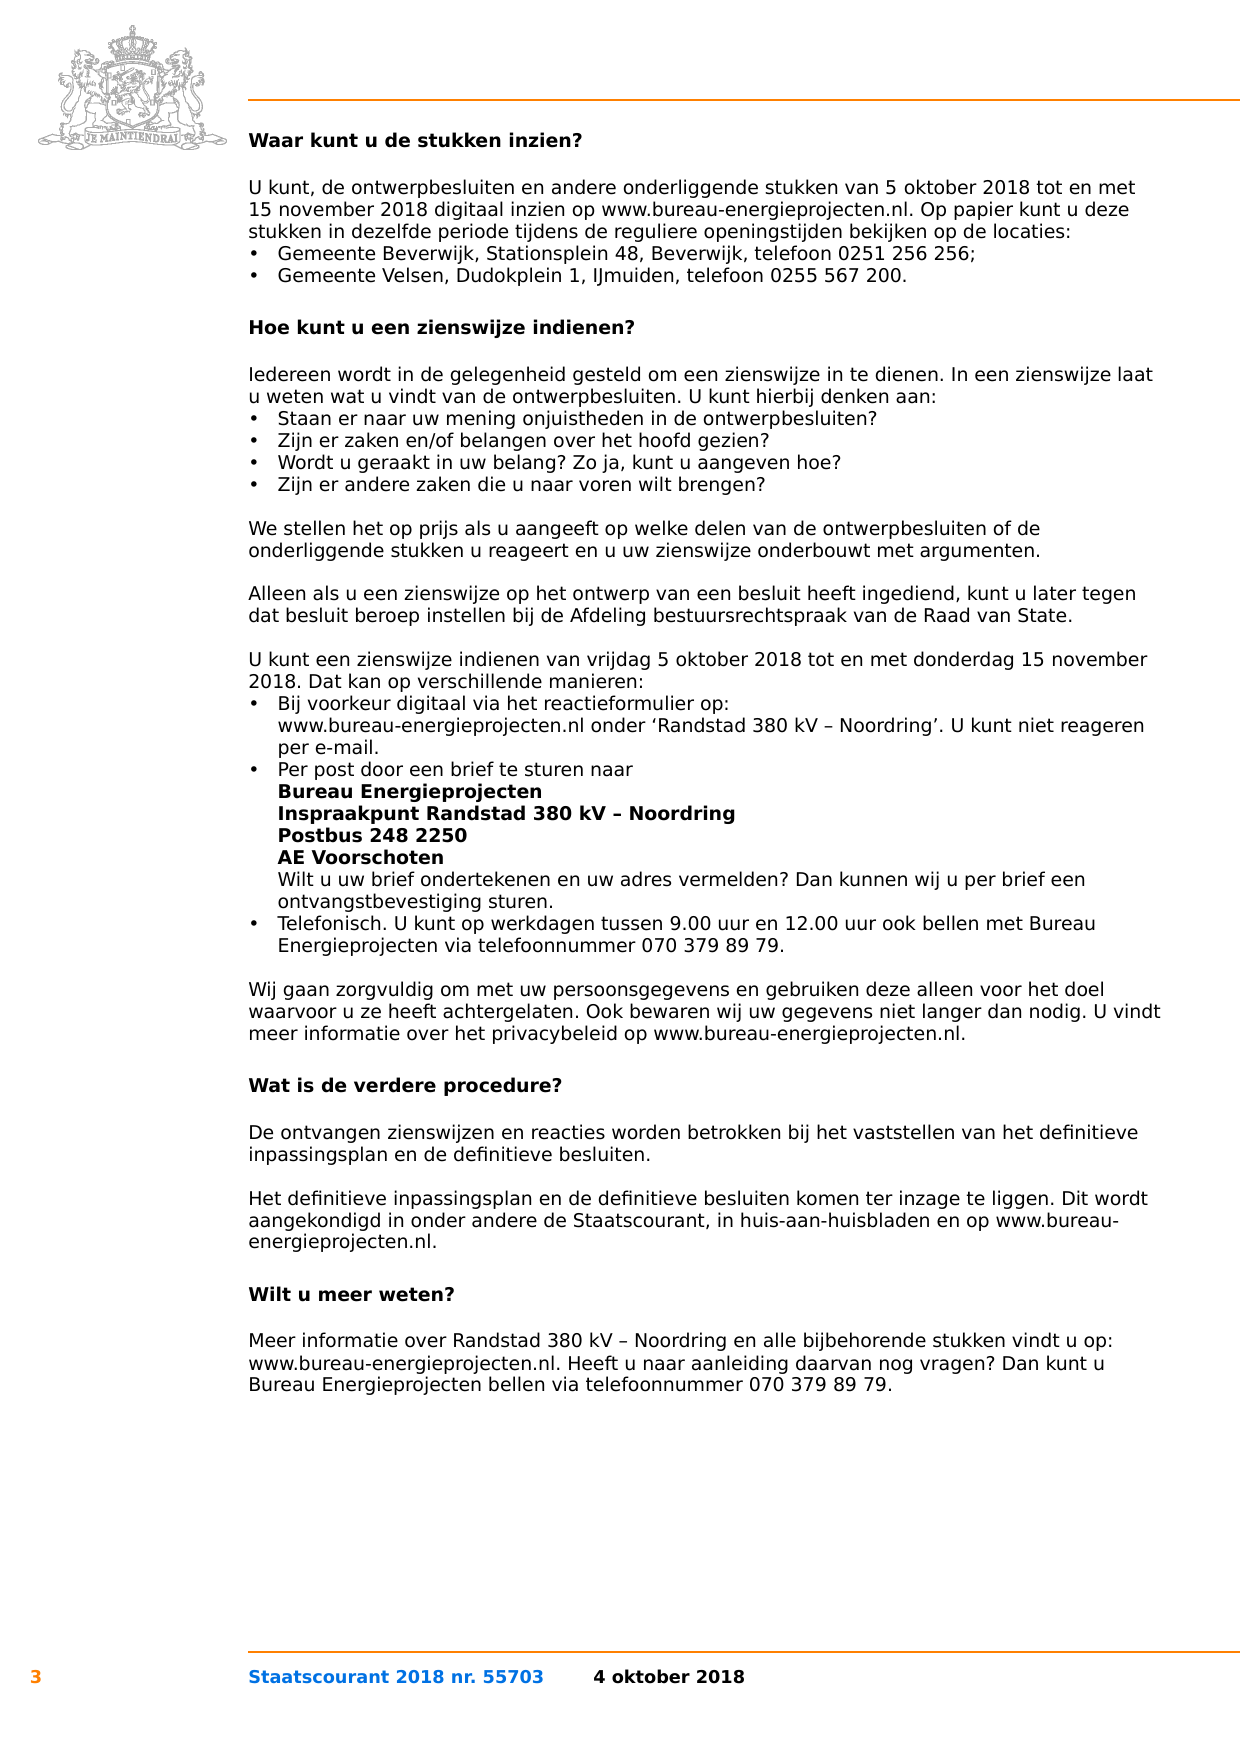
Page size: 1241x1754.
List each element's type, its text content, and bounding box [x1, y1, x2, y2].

text Inspraakpunt Randstad 380 kV – Noordring [277, 803, 1163, 825]
text • Wordt u geraakt in uw belang? Zo ja, kunt u aangeven hoe? [248, 452, 1163, 474]
text We stellen het op prijs als u aangeeft op welke delen van de ontwerpbesluiten of de onderliggende stukken u reageert en u uw zienswijze onderbouwt met argumenten. [248, 517, 1163, 561]
text • Per post door een brief te sturen naar [248, 759, 1163, 781]
text Wilt u uw brief ondertekenen en uw adres vermelden? Dan kunnen wij u per brief een ontvangstbevestiging sturen. [277, 869, 1163, 913]
subtitle Wat is de verdere procedure? [248, 1075, 1163, 1097]
text Het definitieve inpassingsplan en de definitieve besluiten komen ter inzage te liggen. Dit wordt aangekondigd in onder andere de Staatscourant, in huis-aan-huisbladen en op www.bureau-energieprojecten.nl. [248, 1187, 1163, 1253]
subtitle Waar kunt u de stukken inzien? [248, 130, 1163, 152]
text Postbus 248 2250 [277, 825, 1163, 847]
text • Staan er naar uw mening onjuistheden in de ontwerp­besluiten? [248, 408, 1163, 430]
subtitle Hoe kunt u een zienswijze indienen? [248, 317, 1163, 339]
text Alleen als u een zienswijze op het ontwerp van een besluit heeft ingediend, kunt u later tegen dat besluit beroep instellen bij de Afdeling bestuursrechtspraak van de Raad van State. [248, 583, 1163, 627]
text De ontvangen zienswijzen en reacties worden betrokken bij het vaststellen van het definitieve inpassingsplan en de definitieve besluiten. [248, 1122, 1163, 1166]
text • Zijn er andere zaken die u naar voren wilt brengen? [248, 474, 1163, 496]
text • Zijn er zaken en/of belangen over het hoofd gezien? [248, 430, 1163, 452]
text www.bureau-energieprojecten.nl onder ‘Randstad 380 kV – Noordring’. U kunt niet reageren per e-mail. [277, 715, 1163, 759]
picture [38, 25, 227, 150]
text Iedereen wordt in de gelegenheid gesteld om een zienswijze in te dienen. In een zienswijze laat u weten wat u vindt van de ontwerpbesluiten. U kunt hierbij denken aan: [248, 364, 1163, 408]
text U kunt, de ontwerpbesluiten en andere onderliggende stukken van 5 oktober 2018 tot en met 15 november 2018 digitaal inzien op www.bureau-energieprojecten.nl. Op papier kunt u deze stukken in dezelfde periode tijdens de reguliere openingstijden bekijken op de locaties: [248, 177, 1163, 243]
text Meer informatie over Randstad 380 kV – Noordring en alle bijbehorende stukken vindt u op: www.bureau-energieprojecten.nl. Heeft u naar aanleiding daarvan nog vragen? Dan kunt u Bureau Energieprojecten bellen via telefoonnummer 070 379 89 79. [248, 1330, 1163, 1396]
text U kunt een zienswijze indienen van vrijdag 5 oktober 2018 tot en met donderdag 15 november 2018. Dat kan op verschillende manieren: [248, 649, 1163, 693]
text Wij gaan zorgvuldig om met uw persoonsgegevens en gebruiken deze alleen voor het doel waarvoor u ze heeft achtergelaten. Ook bewaren wij uw gegevens niet langer dan nodig. U vindt meer informatie over het privacybeleid op www.bureau-energieprojecten.nl. [248, 979, 1163, 1045]
text • Telefonisch. U kunt op werkdagen tussen 9.00 uur en 12.00 uur ook bellen met Bureau Energieprojecten via telefoonnummer 070 379 89 79. [248, 913, 1163, 957]
text • Bij voorkeur digitaal via het reactieformulier op: [248, 693, 1163, 715]
subtitle Wilt u meer weten? [248, 1283, 1163, 1305]
text Bureau Energieprojecten [277, 781, 1163, 803]
text AE Voorschoten [277, 847, 1163, 869]
text • Gemeente Beverwijk, Stationsplein 48, Beverwijk, telefoon 0251 256 256; [248, 243, 1163, 265]
text • Gemeente Velsen, Dudokplein 1, IJmuiden, telefoon 0255 567 200. [248, 265, 1163, 287]
